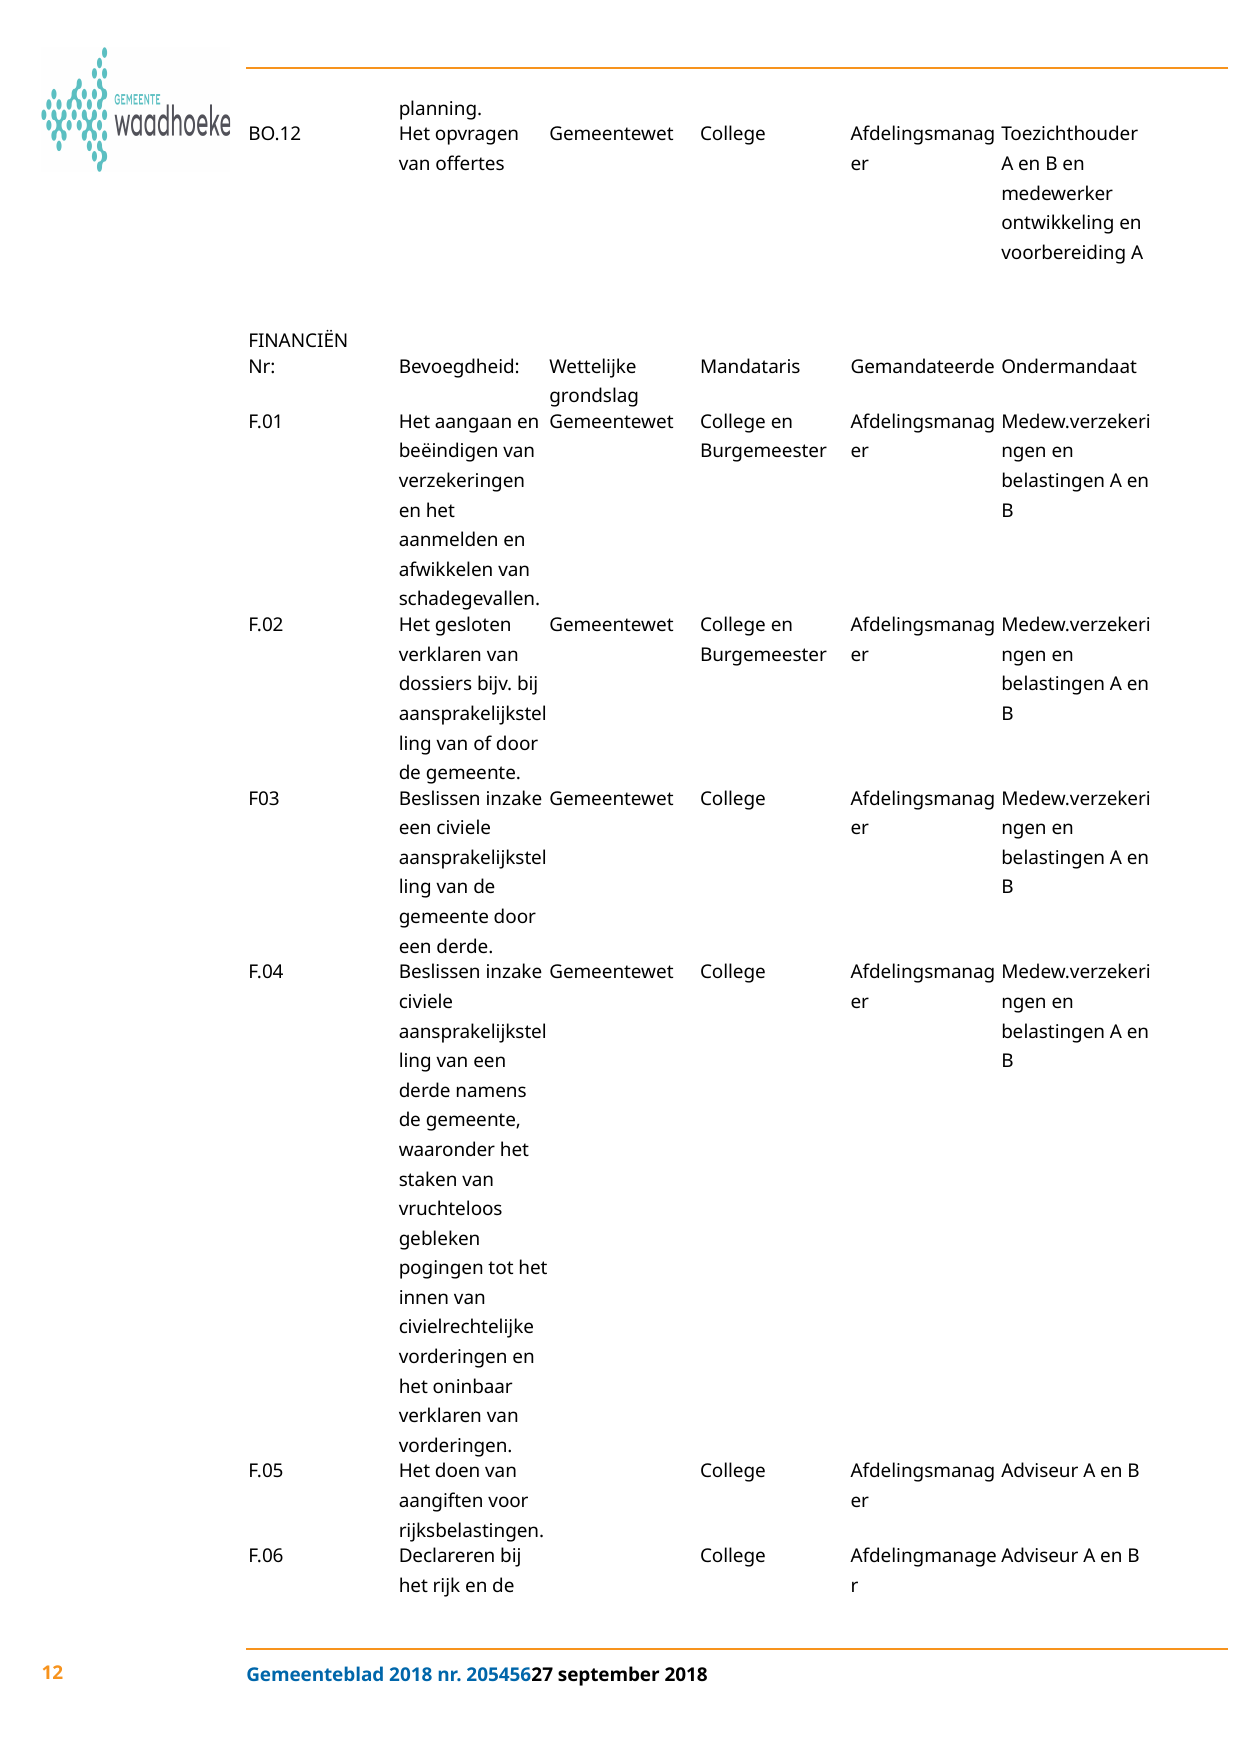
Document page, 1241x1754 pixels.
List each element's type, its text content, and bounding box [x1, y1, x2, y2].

table_header FINANCIËN [248, 327, 1152, 353]
table_cell F.06 [248, 1543, 398, 1598]
table_cell Beslissen inzake een civiele aansprakelijkstelling van de gemeente door een derde. [399, 785, 549, 959]
table_cell Gemeentewet [549, 785, 700, 959]
table_cell [549, 1458, 700, 1543]
table_cell Gemeentewet [549, 408, 700, 611]
table_cell [549, 95, 700, 121]
table_cell College en Burgemeester [700, 611, 850, 785]
table_cell F.05 [248, 1458, 398, 1543]
table_cell F.04 [248, 959, 398, 1458]
table_cell Afdelingsmanager [850, 1458, 1001, 1543]
table_cell Medew.verzekeringen en belastingen A en B [1001, 959, 1152, 1458]
table_cell Afdelingsmanager [850, 959, 1001, 1458]
table_cell College en Burgemeester [700, 408, 850, 611]
table_cell College [700, 959, 850, 1458]
table_cell Afdelingsmanager [850, 408, 1001, 611]
table_cell Bevoegdheid: [399, 353, 549, 408]
table_cell Nr: [248, 353, 398, 408]
table_cell [248, 95, 398, 121]
table_cell Medew.verzekeringen en belastingen A en B [1001, 611, 1152, 785]
table_cell Het opvragen van offertes [399, 121, 549, 264]
picture [41, 47, 231, 172]
table_cell [549, 1543, 700, 1598]
table_cell Medew.verzekeringen en belastingen A en B [1001, 408, 1152, 611]
table_cell Het gesloten verklaren van dossiers bijv. bij aansprakelijkstelling van of door de gemeente. [399, 611, 549, 785]
table_cell Afdelingsmanager [850, 785, 1001, 959]
table_cell Het doen van aangiften voor rijksbelastingen. [399, 1458, 549, 1543]
table_cell Afdelingsmanager [850, 611, 1001, 785]
table_cell F.02 [248, 611, 398, 785]
table_cell Gemeentewet [549, 959, 700, 1458]
table_cell Wettelijke grondslag [549, 353, 700, 408]
table_cell Ondermandaat [1001, 353, 1152, 408]
table_cell Gemeentewet [549, 121, 700, 264]
table_cell College [700, 1543, 850, 1598]
table_cell Adviseur A en B [1001, 1458, 1152, 1543]
table_cell Adviseur A en B [1001, 1543, 1152, 1598]
table_cell [1001, 95, 1152, 121]
table_cell F.01 [248, 408, 398, 611]
table_cell Medew.verzekeringen en belastingen A en B [1001, 785, 1152, 959]
table_cell College [700, 121, 850, 264]
table_cell Gemandateerde [850, 353, 1001, 408]
table_cell Gemeentewet [549, 611, 700, 785]
table_cell Het aangaan en beëindigen van verzekeringen en het aanmelden en afwikkelen van schadegevallen. [399, 408, 549, 611]
table_cell BO.12 [248, 121, 398, 264]
table_cell Toezichthouder A en B en medewerker ontwikkeling en voorbereiding A [1001, 121, 1152, 264]
table_cell F03 [248, 785, 398, 959]
table_cell [700, 95, 850, 121]
table_cell Afdelingmanager [850, 1543, 1001, 1598]
table_cell College [700, 1458, 850, 1543]
table_cell planning. [399, 95, 549, 121]
table_cell Beslissen inzake civiele aansprakelijkstelling van een derde namens de gemeente, waaronder het staken van vruchteloos gebleken pogingen tot het innen van civielrechtelijke vorderingen en het oninbaar verklaren van vorderingen. [399, 959, 549, 1458]
table_cell Mandataris [700, 353, 850, 408]
table_cell Afdelingsmanager [850, 121, 1001, 264]
table_cell College [700, 785, 850, 959]
table_cell Declareren bij het rijk en de [399, 1543, 549, 1598]
table_cell [850, 95, 1001, 121]
